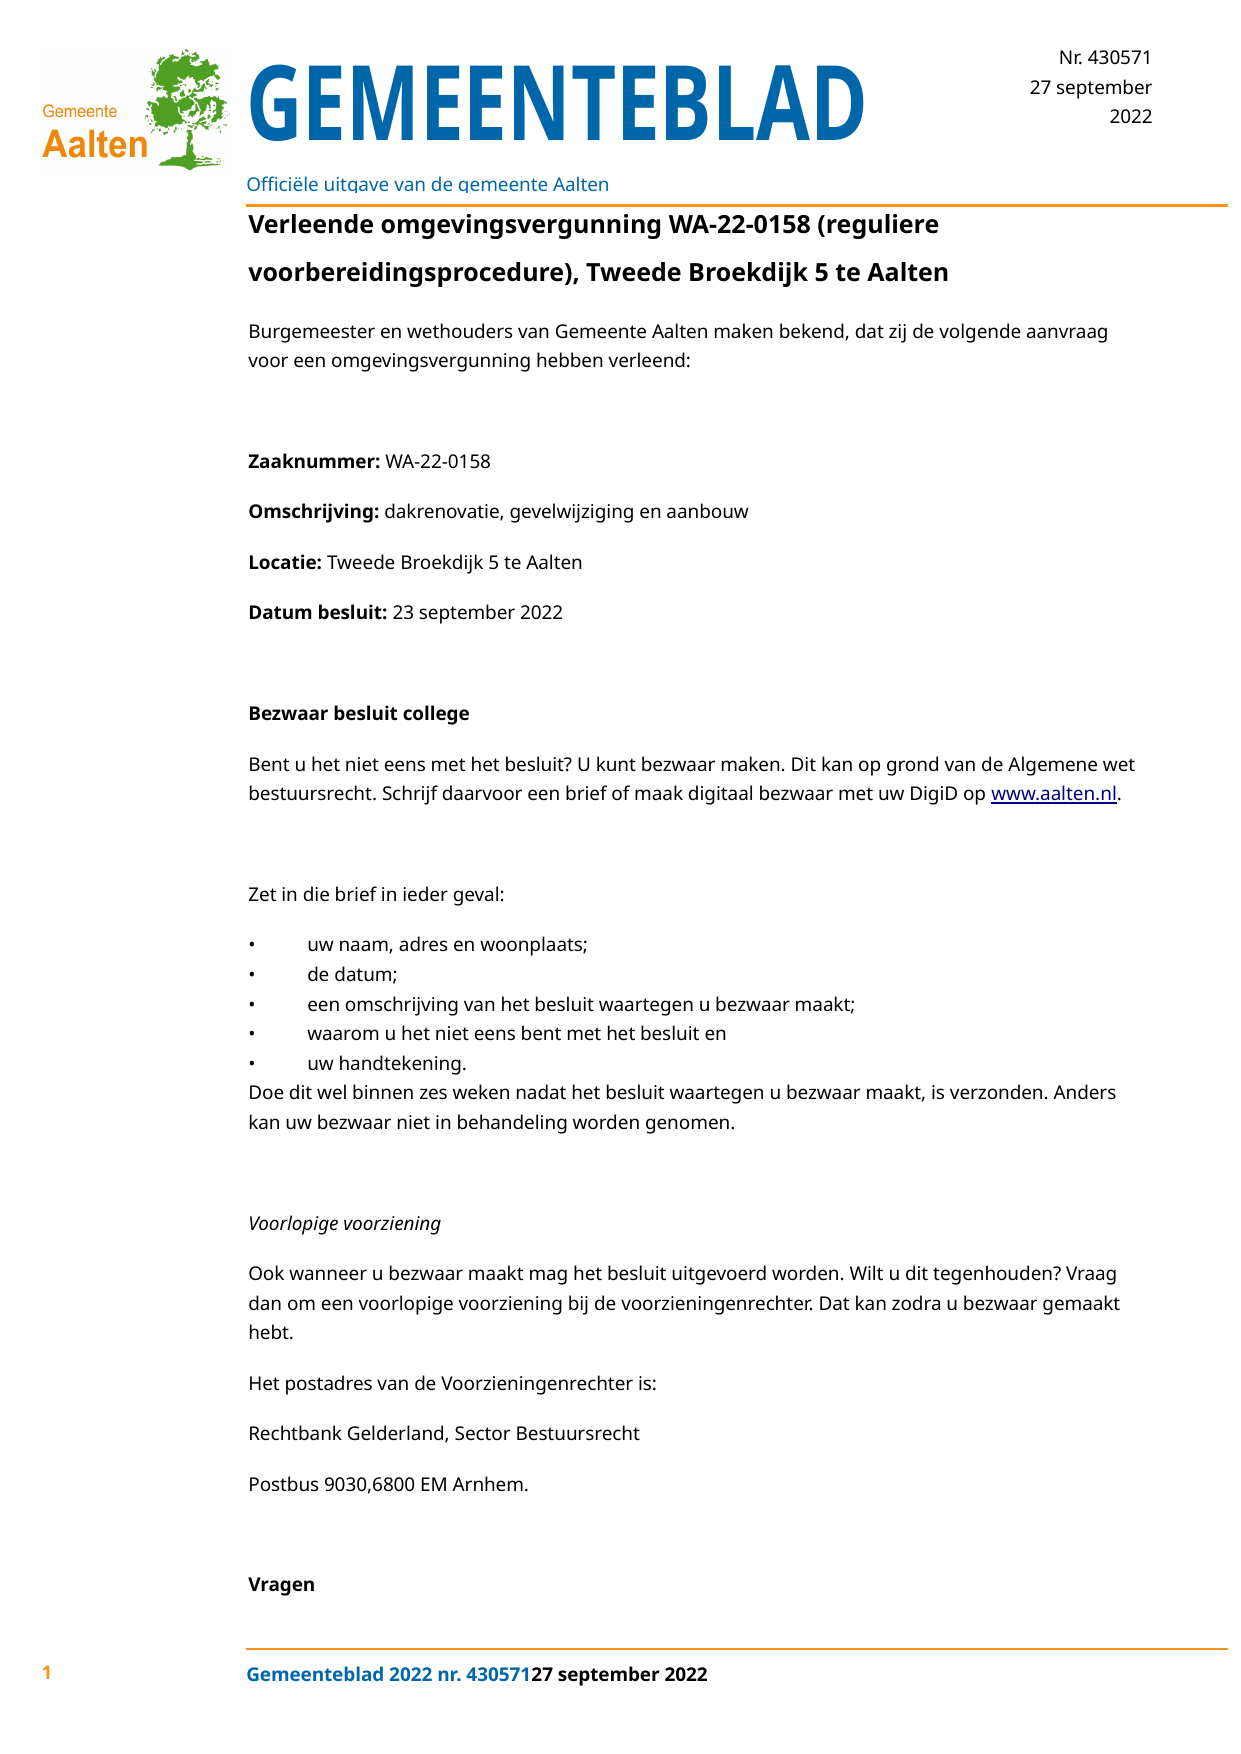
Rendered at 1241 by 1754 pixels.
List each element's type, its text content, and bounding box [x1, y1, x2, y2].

text Vragen [248, 1572, 1152, 1597]
text Rechtbank Gelderland, Sector Bestuursrecht [248, 1420, 1152, 1446]
text Omschrijving: dakrenovatie, gevelwijziging en aanbouw [248, 499, 1152, 524]
text Doe dit wel binnen zes weken nadat het besluit waartegen u bezwaar maakt, is verzonden. Anders kan uw bezwaar niet in behandeling worden genomen. [248, 1079, 1152, 1135]
text Burgemeester en wethouders van Gemeente Aalten maken bekend, dat zij de volgende aanvraag voor een omgevingsvergunning hebben verleend: [248, 318, 1152, 373]
list een omschrijving van het besluit waartegen u bezwaar maakt; [248, 991, 1152, 1017]
text Locatie: Tweede Broekdijk 5 te Aalten [248, 549, 1152, 575]
picture [41, 47, 231, 172]
list de datum; [248, 961, 1152, 987]
text Ook wanneer u bezwaar maakt mag het besluit uitgevoerd worden. Wilt u dit tegenhouden? Vraag dan om een voorlopige voorziening bij de voorzieningenrechter. Dat kan zodra u bezwaar gemaakt hebt. [248, 1260, 1152, 1345]
list waarom u het niet eens bent met het besluit en [248, 1020, 1152, 1046]
text Postbus 9030,6800 EM Arnhem. [248, 1471, 1152, 1497]
text Verleende omgevingsvergunning WA-22-0158 (reguliere voorbereidingsprocedure), Tweede Broekdijk 5 te Aalten [248, 207, 1152, 288]
text Datum besluit: 23 september 2022 [248, 599, 1152, 625]
list uw naam, adres en woonplaats; [248, 932, 1152, 957]
text Voorlopige voorziening [248, 1210, 1152, 1236]
text Bent u het niet eens met het besluit? U kunt bezwaar maken. Dit kan op grond van de Algemene wet bestuursrecht. Schrijf daarvoor een brief of maak digitaal bezwaar met uw DigiD op www.aalten.nl. [248, 751, 1152, 806]
text Bezwaar besluit college [248, 700, 1152, 726]
text Zet in die brief in ieder geval: [248, 881, 1152, 907]
text Het postadres van de Voorzieningenrechter is: [248, 1370, 1152, 1396]
list uw handtekening. [248, 1050, 1152, 1076]
text Zaaknummer: WA-22-0158 [248, 448, 1152, 474]
